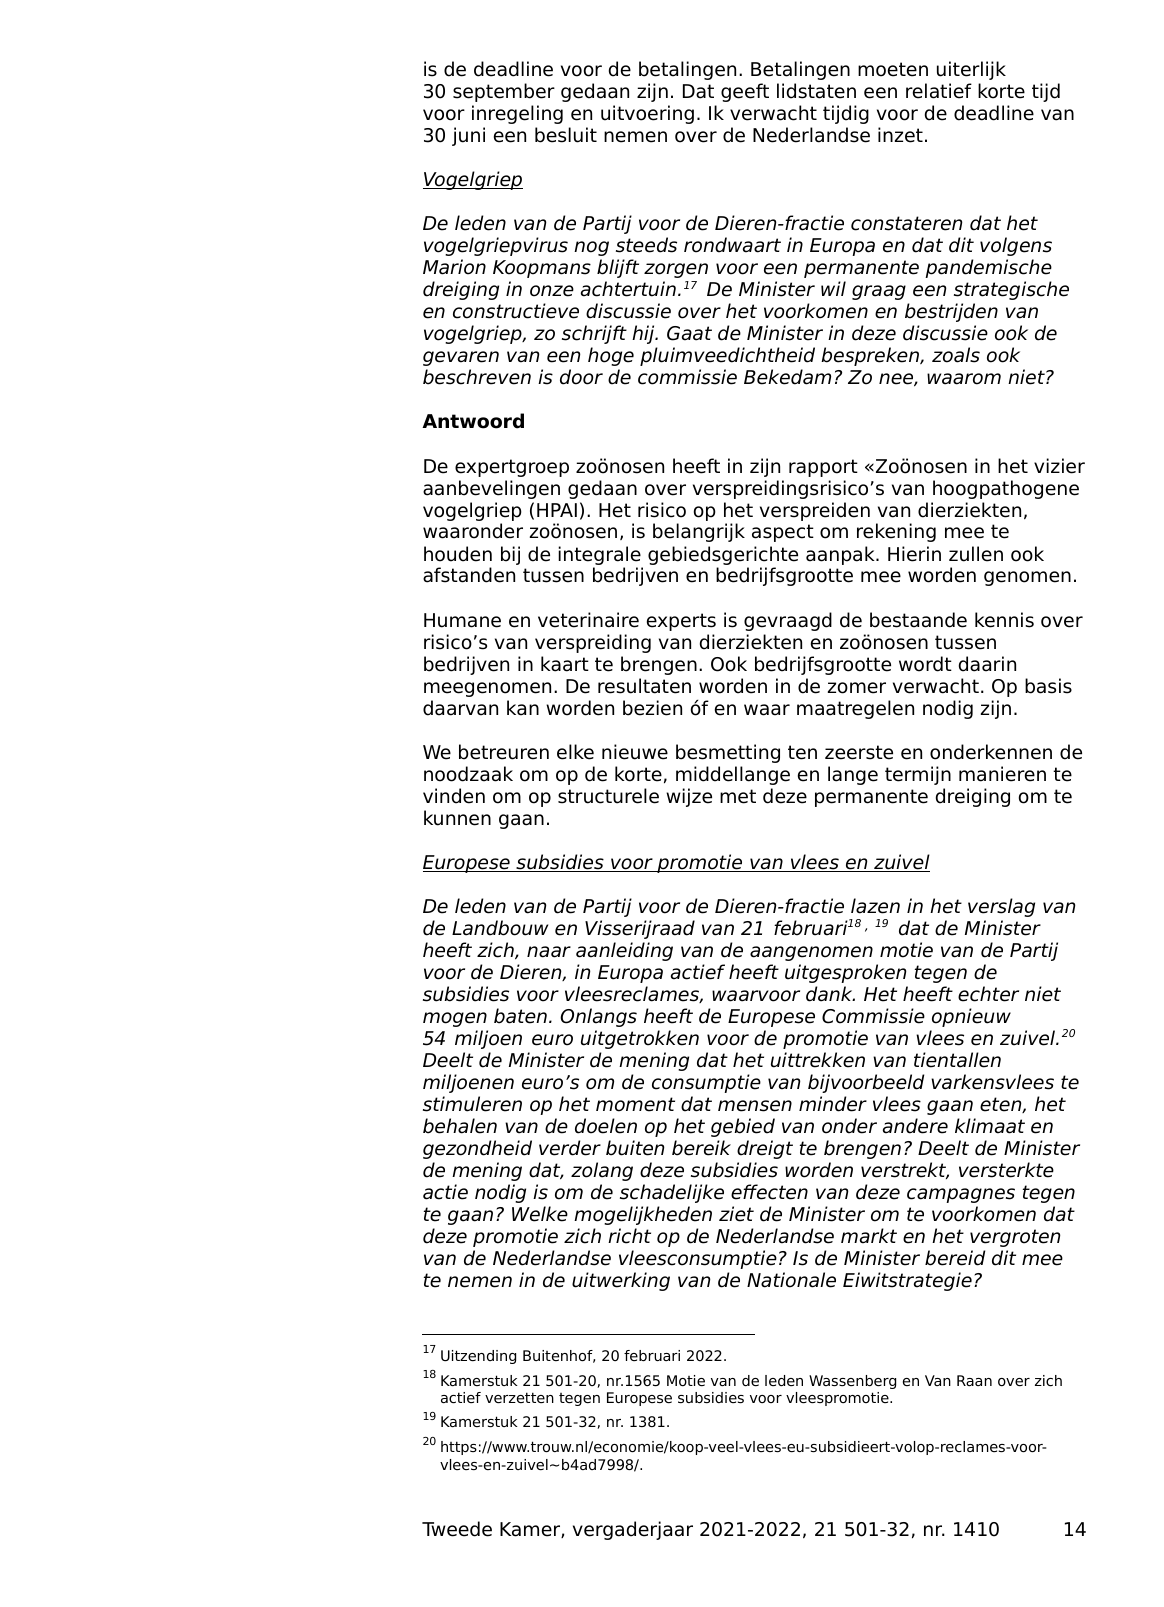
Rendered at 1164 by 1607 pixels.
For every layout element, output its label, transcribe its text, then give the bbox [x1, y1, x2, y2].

text https://www.trouw.nl/economie/koop-veel-vlees-eu-subsidieert-volop-reclames-voor-vlees-en-zuivel~b4ad7998/. [422, 1435, 1087, 1474]
text Kamerstuk 21 501-20, nr.1565 Motie van de leden Wassenberg en Van Raan over zich actief verzetten tegen Europese subsidies voor vleespromotie. [422, 1368, 1087, 1407]
text We betreuren elke nieuwe besmetting ten zeerste en onderkennen de noodzaak om op de korte, middellange en lange termijn manieren te vinden om op structurele wijze met deze permanente dreiging om te kunnen gaan. [422, 742, 1087, 829]
text De expertgroep zoönosen heeft in zijn rapport «Zoönosen in het vizier aanbevelingen gedaan over verspreidingsrisico’s van hoogpathogene vogelgriep (HPAI). Het risico op het verspreiden van dierziekten, waaronder zoönosen, is belangrijk aspect om rekening mee te houden bij de integrale gebiedsgerichte aanpak. Hierin zullen ook afstanden tussen bedrijven en bedrijfsgrootte mee worden genomen. [422, 456, 1087, 587]
text is de deadline voor de betalingen. Betalingen moeten uiterlijk 30 september gedaan zijn. Dat geeft lidstaten een relatief korte tijd voor inregeling en uitvoering. Ik verwacht tijdig voor de deadline van 30 juni een besluit nemen over de Nederlandse inzet. [422, 59, 1087, 147]
subtitle Vogelgriep [422, 169, 1087, 191]
text Humane en veterinaire experts is gevraagd de bestaande kennis over risico’s van verspreiding van dierziekten en zoönosen tussen bedrijven in kaart te brengen. Ook bedrijfsgrootte wordt daarin meegenomen. De resultaten worden in de zomer verwacht. Op basis daarvan kan worden bezien óf en waar maatregelen nodig zijn. [422, 609, 1087, 719]
subtitle Antwoord [422, 411, 1087, 433]
text De leden van de Partij voor de Dieren-fractie constateren dat het vogelgriepvirus nog steeds rondwaart in Europa en dat dit volgens Marion Koopmans blijft zorgen voor een permanente pandemische dreiging in onze achtertuin. De Minister wil graag een strategische en constructieve discussie over het voorkomen en bestrijden van vogelgriep, zo schrijft hij. Gaat de Minister in deze discussie ook de gevaren van een hoge pluimveedichtheid bespreken, zoals ook beschreven is door de commissie Bekedam? Zo nee, waarom niet? [422, 213, 1087, 389]
text De leden van de Partij voor de Dieren-fractie lazen in het verslag van de Landbouw en Visserijraad van 21 februari, dat de Minister heeft zich, naar aanleiding van de aangenomen motie van de Partij voor de Dieren, in Europa actief heeft uitgesproken tegen de subsidies voor vleesreclames, waarvoor dank. Het heeft echter niet mogen baten. Onlangs heeft de Europese Commissie opnieuw 54 miljoen euro uitgetrokken voor de promotie van vlees en zuivel. Deelt de Minister de mening dat het uittrekken van tientallen miljoenen euro’s om de consumptie van bijvoorbeeld varkensvlees te stimuleren op het moment dat mensen minder vlees gaan eten, het behalen van de doelen op het gebied van onder andere klimaat en gezondheid verder buiten bereik dreigt te brengen? Deelt de Minister de mening dat, zolang deze subsidies worden verstrekt, versterkte actie nodig is om de schadelijke effecten van deze campagnes tegen te gaan? Welke mogelijkheden ziet de Minister om te voorkomen dat deze promotie zich richt op de Nederlandse markt en het vergroten van de Nederlandse vleesconsumptie? Is de Minister bereid dit mee te nemen in de uitwerking van de Nationale Eiwitstrategie? [422, 896, 1087, 1292]
text Kamerstuk 21 501-32, nr. 1381. [422, 1410, 1087, 1432]
text Uitzending Buitenhof, 20 februari 2022. [422, 1343, 1087, 1366]
subtitle Europese subsidies voor promotie van vlees en zuivel [422, 852, 1087, 874]
